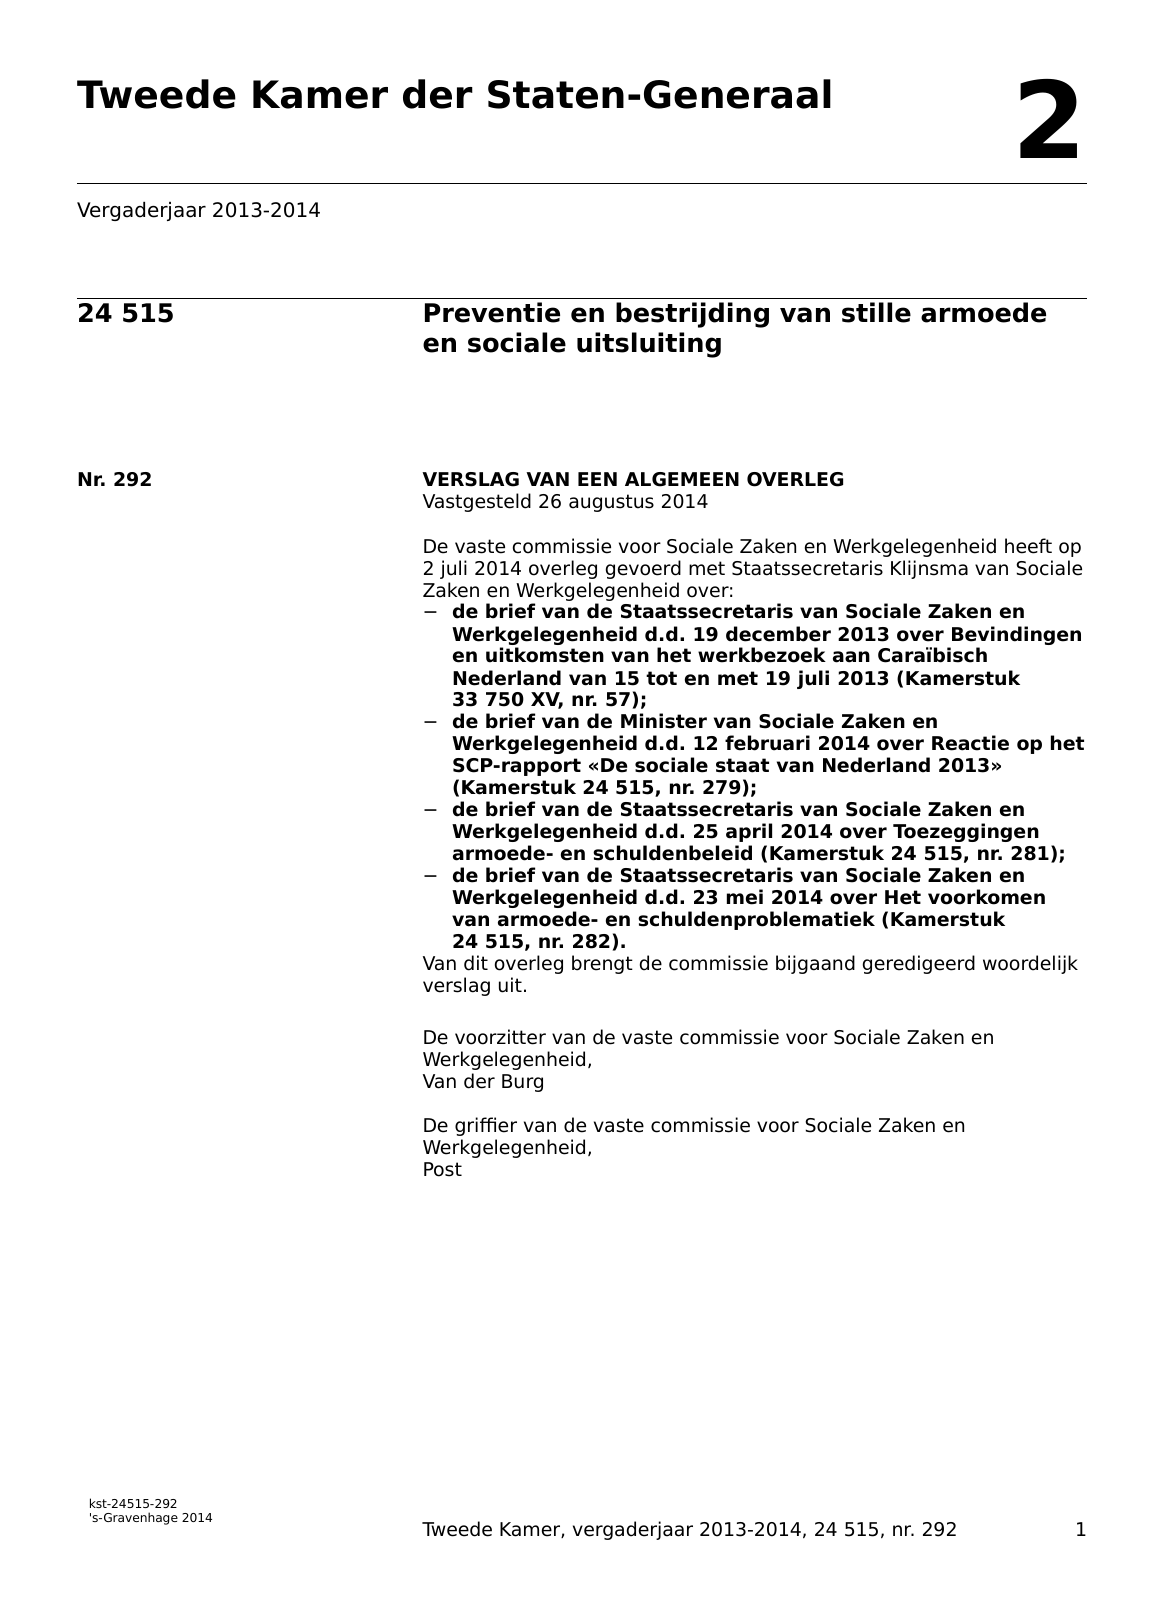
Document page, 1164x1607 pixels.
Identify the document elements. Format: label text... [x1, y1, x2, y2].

text Vastgesteld 26 augustus 2014 [422, 491, 1087, 513]
text − de brief van de Staatssecretaris van Sociale Zaken en Werkgelegenheid d.d. 25 april 2014 over Toezeggingen armoede- en schuldenbeleid (Kamerstuk 24 515, nr. 281); [422, 799, 1087, 865]
text De griffier van de vaste commissie voor Sociale Zaken en Werkgelegenheid, Post [422, 1115, 1087, 1181]
subtitle Nr. 292 VERSLAG VAN EEN ALGEMEEN OVERLEG [77, 469, 1087, 491]
text kst-24515-292 [88, 1497, 323, 1511]
text − de brief van de Staatssecretaris van Sociale Zaken en Werkgelegenheid d.d. 23 mei 2014 over Het voorkomen van armoede- en schuldenproblematiek (Kamerstuk 24 515, nr. 282). [422, 865, 1087, 953]
table_cell Vergaderjaar 2013-2014 [77, 184, 1087, 298]
table_header Tweede Kamer der Staten-Generaal [77, 59, 886, 183]
text − de brief van de Staatssecretaris van Sociale Zaken en Werkgelegenheid d.d. 19 december 2013 over Bevindingen en uitkomsten van het werkbezoek aan Caraïbisch Nederland van 15 tot en met 19 juli 2013 (Kamerstuk 33 750 XV, nr. 57); [422, 601, 1087, 711]
table_header 2 [886, 59, 1087, 183]
text − de brief van de Minister van Sociale Zaken en Werkgelegenheid d.d. 12 februari 2014 over Reactie op het SCP-rapport «De sociale staat van Nederland 2013» (Kamerstuk 24 515, nr. 279); [422, 711, 1087, 799]
text 's-Gravenhage 2014 [88, 1511, 323, 1525]
text Van dit overleg brengt de commissie bijgaand geredigeerd woordelijk verslag uit. [422, 953, 1087, 997]
text De vaste commissie voor Sociale Zaken en Werkgelegenheid heeft op 2 juli 2014 overleg gevoerd met Staatssecretaris Klijnsma van Sociale Zaken en Werkgelegenheid over: [422, 536, 1087, 601]
text De voorzitter van de vaste commissie voor Sociale Zaken en Werkgelegenheid, Van der Burg [422, 1027, 1087, 1093]
subtitle 24 515 Preventie en bestrijding van stille armoede en sociale uitsluiting [77, 299, 1087, 358]
